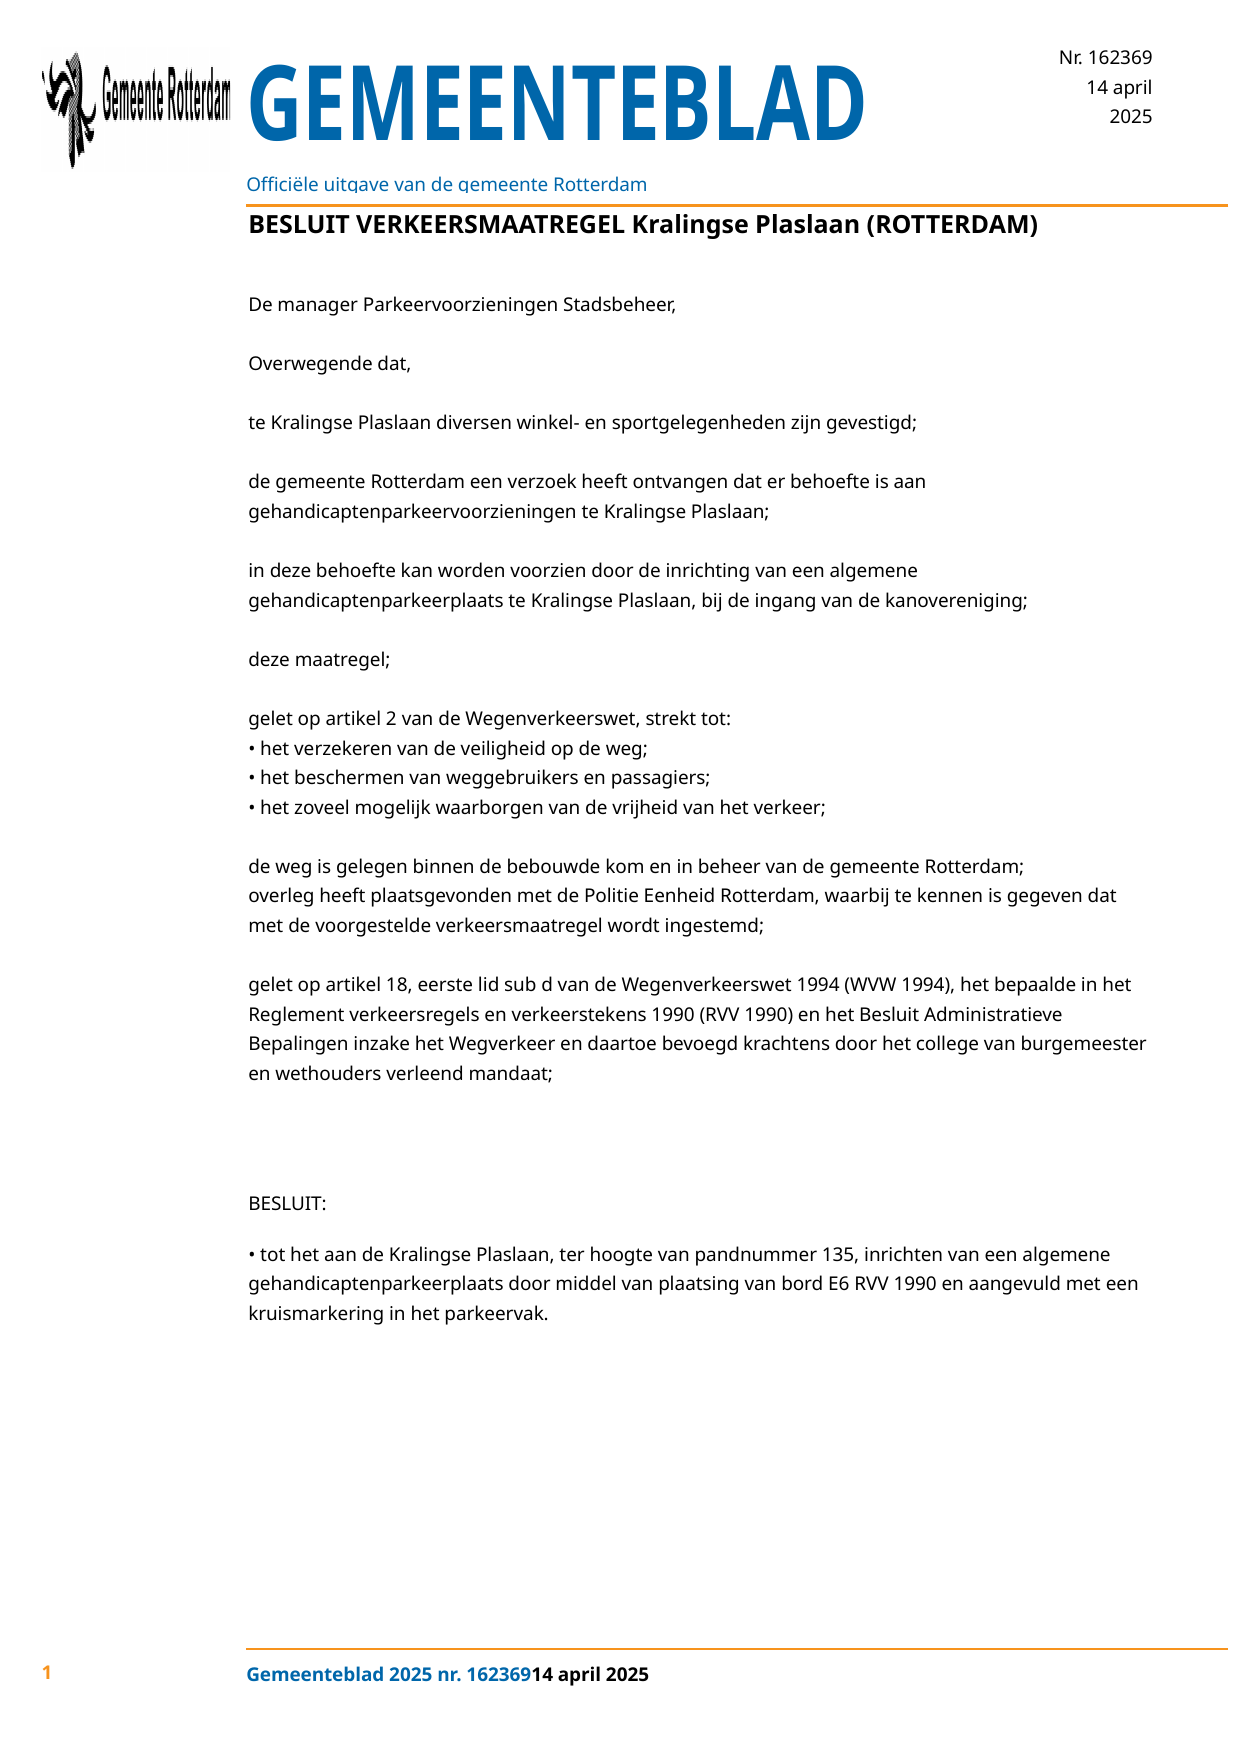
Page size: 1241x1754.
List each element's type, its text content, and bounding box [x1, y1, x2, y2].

text • het zoveel mogelijk waarborgen van de vrijheid van het verkeer; [248, 794, 1152, 820]
text overleg heeft plaatsgevonden met de Politie Eenheid Rotterdam, waarbij te kennen is gegeven dat met de voorgestelde verkeersmaatregel wordt ingestemd; [248, 883, 1152, 938]
text BESLUIT: [248, 1191, 1152, 1216]
text gelet op artikel 18, eerste lid sub d van de Wegenverkeerswet 1994 (WVW 1994), het bepaalde in het Reglement verkeersregels en verkeerstekens 1990 (RVV 1990) en het Besluit Administratieve Bepalingen inzake het Wegverkeer en daartoe bevoegd krachtens door het college van burgemeester en wethouders verleend mandaat; [248, 971, 1152, 1086]
text Overwegende dat, [248, 350, 1152, 376]
picture [41, 47, 231, 172]
text BESLUIT VERKEERSMAATREGEL Kralingse Plaslaan (ROTTERDAM) [248, 207, 1152, 241]
text • het beschermen van weggebruikers en passagiers; [248, 764, 1152, 790]
text deze maatregel; [248, 646, 1152, 672]
text • tot het aan de Kralingse Plaslaan, ter hoogte van pandnummer 135, inrichten van een algemene gehandicaptenparkeerplaats door middel van plaatsing van bord E6 RVV 1990 en aangevuld met een kruismarkering in het parkeervak. [248, 1241, 1152, 1326]
text gelet op artikel 2 van de Wegenverkeerswet, strekt tot: [248, 705, 1152, 731]
text in deze behoefte kan worden voorzien door de inrichting van een algemene gehandicaptenparkeerplaats te Kralingse Plaslaan, bij de ingang van de kanovereniging; [248, 557, 1152, 613]
text te Kralingse Plaslaan diversen winkel- en sportgelegenheden zijn gevestigd; [248, 409, 1152, 435]
text De manager Parkeervoorzieningen Stadsbeheer, [248, 291, 1152, 317]
text • het verzekeren van de veiligheid op de weg; [248, 735, 1152, 761]
text de gemeente Rotterdam een verzoek heeft ontvangen dat er behoefte is aan gehandicaptenparkeervoorzieningen te Kralingse Plaslaan; [248, 468, 1152, 524]
text de weg is gelegen binnen de bebouwde kom en in beheer van de gemeente Rotterdam; [248, 853, 1152, 879]
